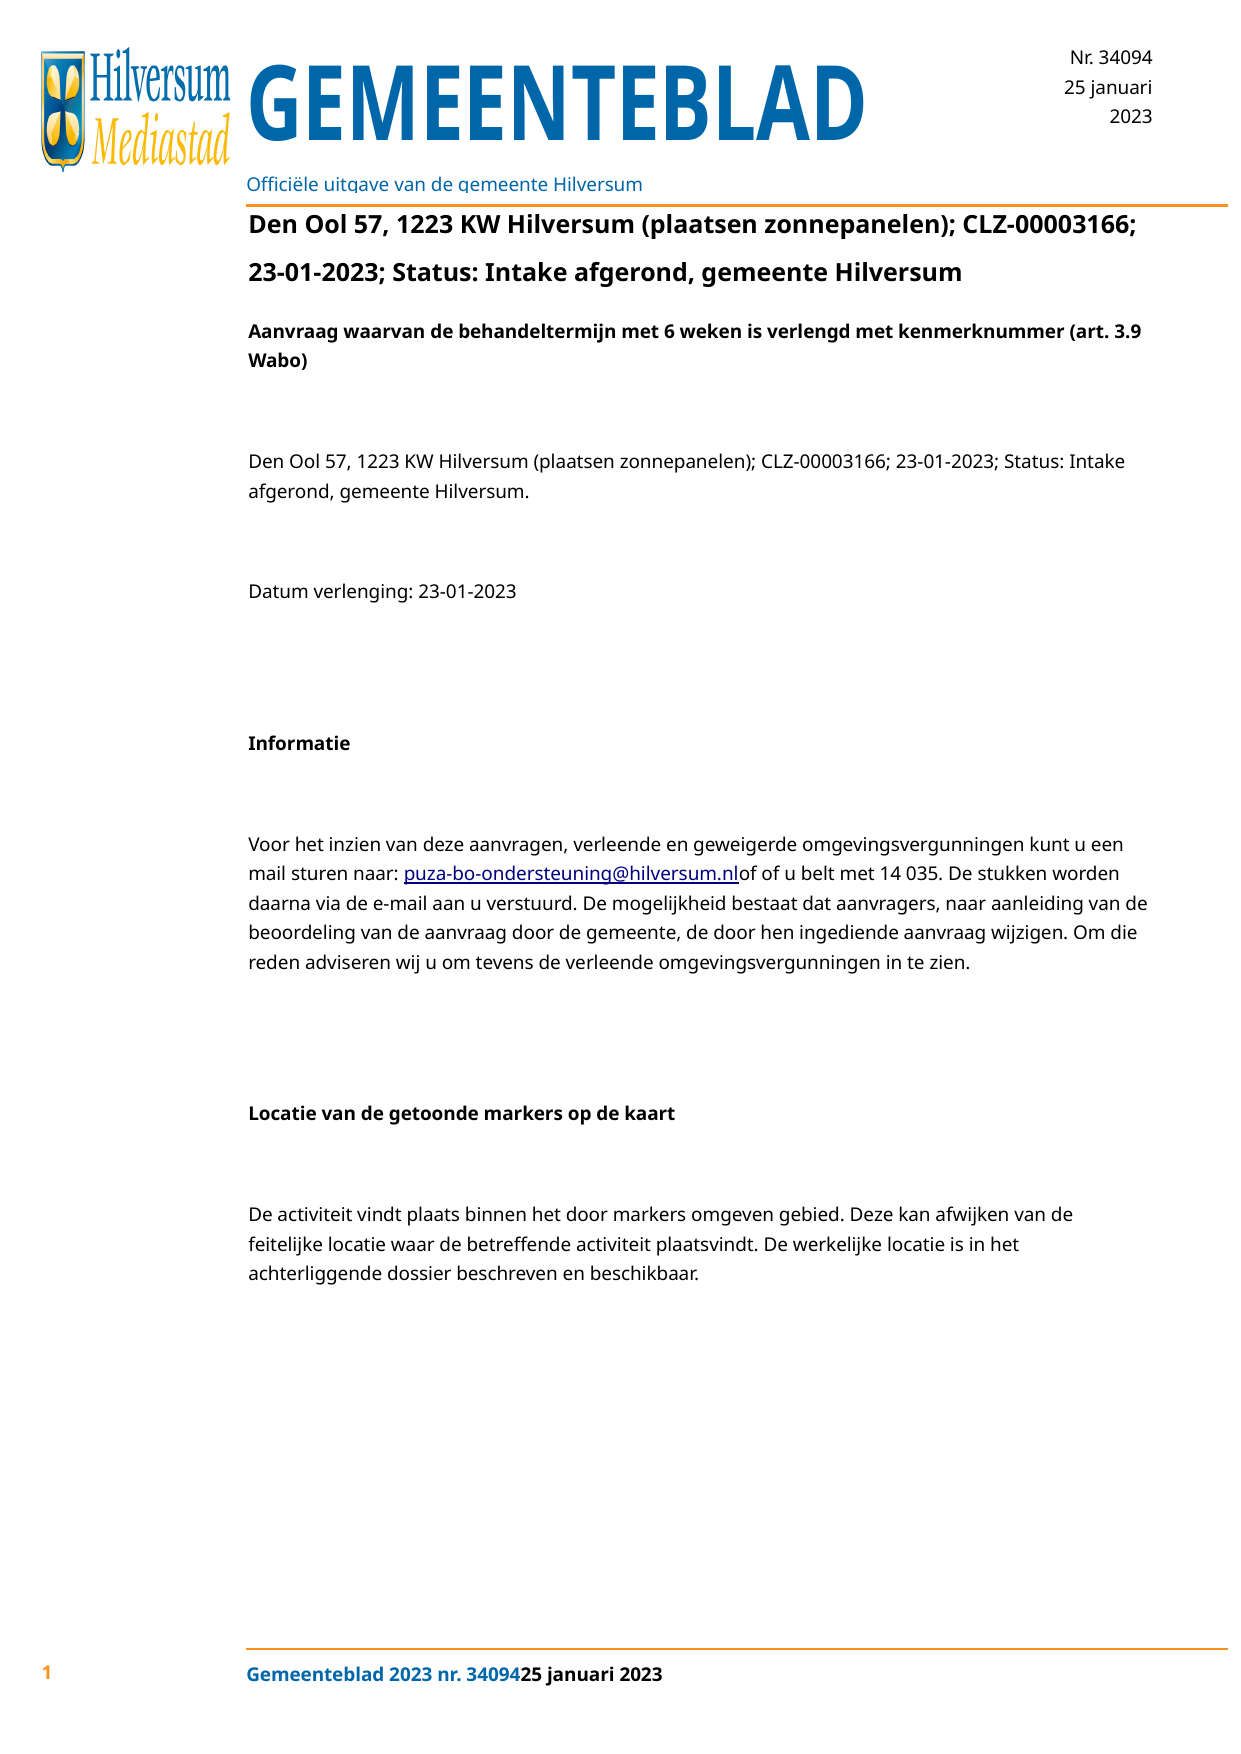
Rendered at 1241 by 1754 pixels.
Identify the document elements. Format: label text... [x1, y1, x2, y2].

text Den Ool 57, 1223 KW Hilversum (plaatsen zonnepanelen); CLZ-00003166; 23-01-2023; Status: Intake afgerond, gemeente Hilversum. [248, 448, 1152, 504]
text Locatie van de getoonde markers op de kaart [248, 1100, 1152, 1126]
text Informatie [248, 730, 1152, 756]
text Aanvraag waarvan de behandeltermijn met 6 weken is verlengd met kenmerknummer (art. 3.9 Wabo) [248, 318, 1152, 373]
text Voor het inzien van deze aanvragen, verleende en geweigerde omgevingsvergunningen kunt u een mail sturen naar: puza-bo-ondersteuning@hilversum.nlof of u belt met 14 035. De stukken worden daarna via de e-mail aan u verstuurd. De mogelijkheid bestaat dat aanvragers, naar aanleiding van de beoordeling van de aanvraag door de gemeente, de door hen ingediende aanvraag wijzigen. Om die reden adviseren wij u om tevens de verleende omgevingsvergunningen in te zien. [248, 831, 1152, 975]
picture [41, 47, 231, 172]
text Datum verlenging: 23-01-2023 [248, 579, 1152, 604]
text De activiteit vindt plaats binnen het door markers omgeven gebied. Deze kan afwijken van de feitelijke locatie waar de betreffende activiteit plaatsvindt. De werkelijke locatie is in het achterliggende dossier beschreven en beschikbaar. [248, 1201, 1152, 1286]
text Den Ool 57, 1223 KW Hilversum (plaatsen zonnepanelen); CLZ-00003166; 23-01-2023; Status: Intake afgerond, gemeente Hilversum [248, 207, 1152, 288]
